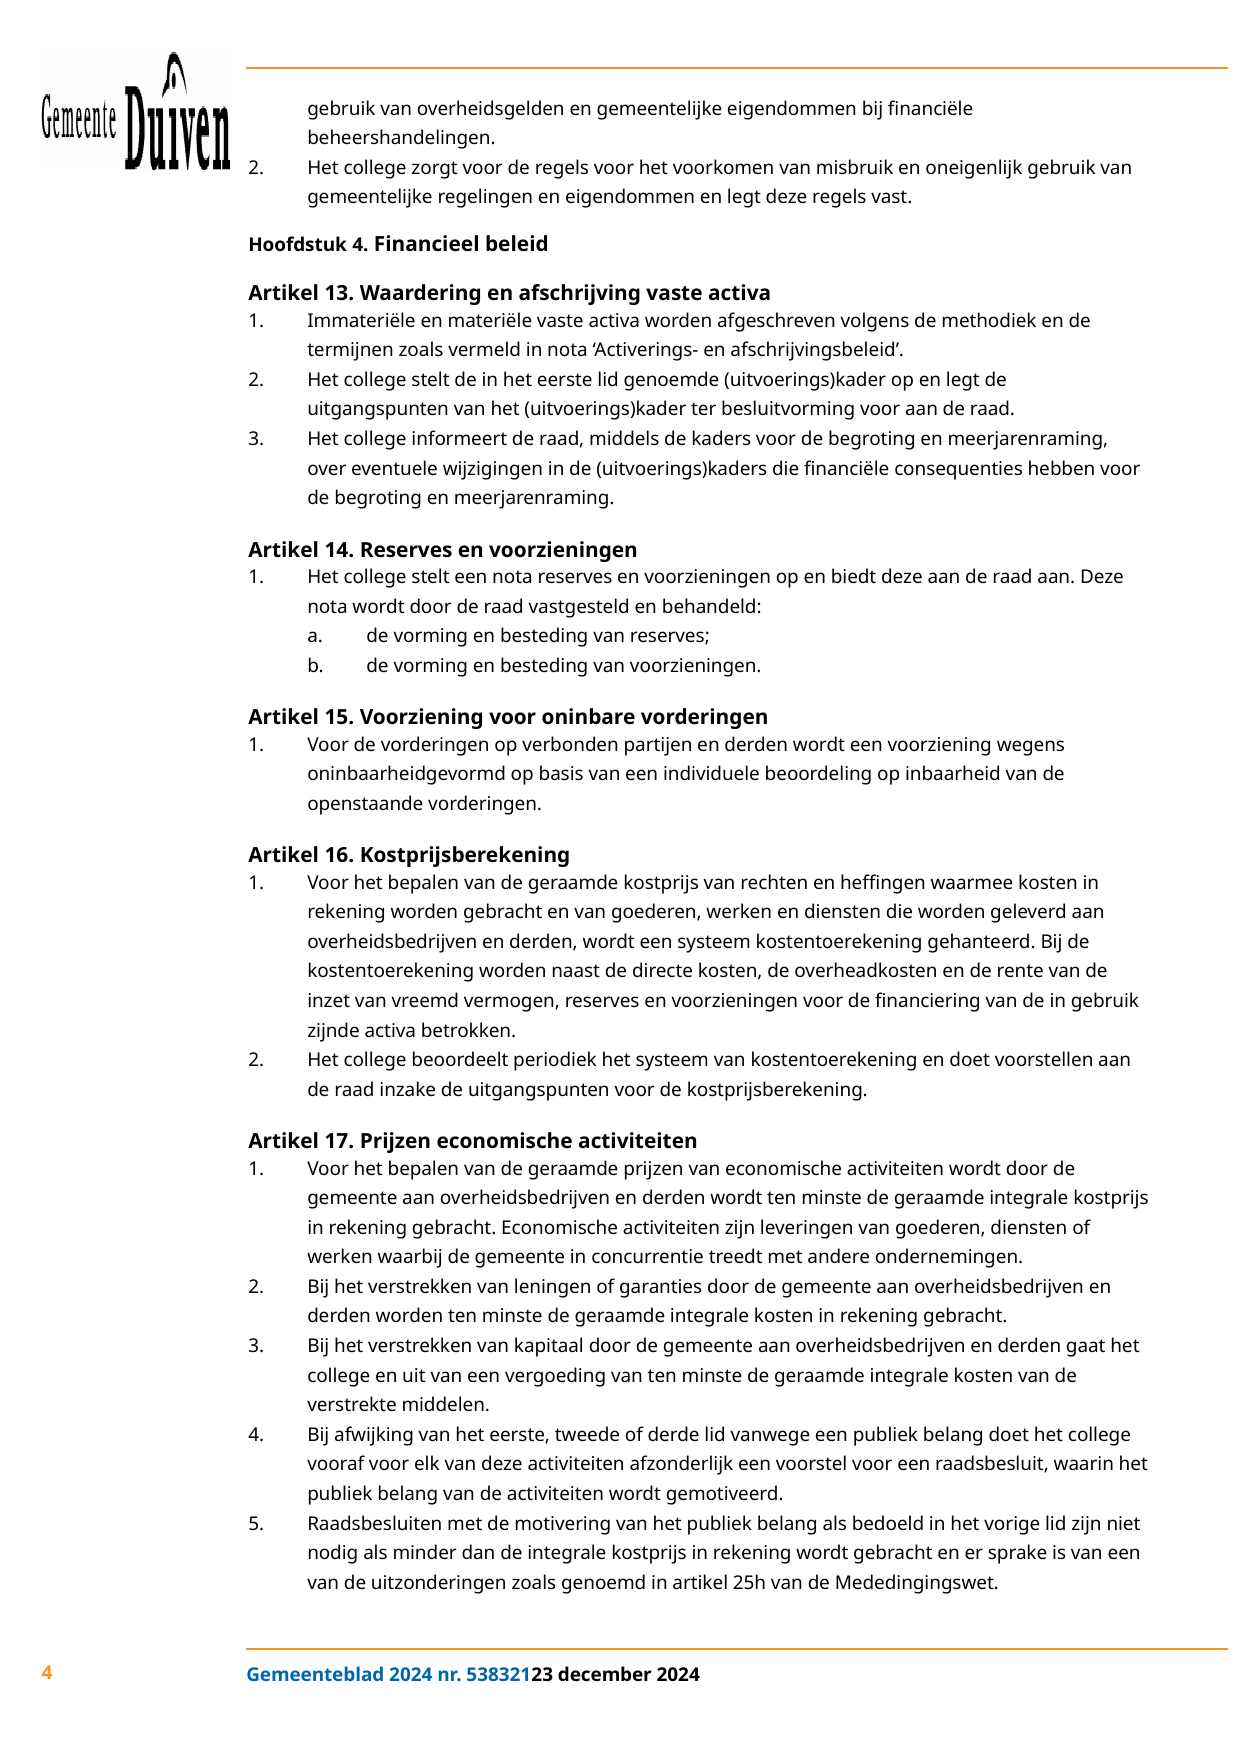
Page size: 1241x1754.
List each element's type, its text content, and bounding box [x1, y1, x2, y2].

list de vorming en besteding van reserves; [307, 622, 1152, 648]
list Het college zorgt voor de regels voor het voorkomen van misbruik en oneigenlijk gebruik van gemeentelijke regelingen en eigendommen en legt deze regels vast. [248, 154, 1152, 209]
list Raadsbesluiten met de motivering van het publiek belang als bedoeld in het vorige lid zijn niet nodig als minder dan de integrale kostprijs in rekening wordt gebracht en er sprake is van een van de uitzonderingen zoals genoemd in artikel 25h van de Mededingingswet. [248, 1510, 1152, 1595]
list Bij het verstrekken van leningen of garanties door de gemeente aan overheidsbedrijven en derden worden ten minste de geraamde integrale kosten in rekening gebracht. [248, 1273, 1152, 1328]
text Artikel 15. Voorziening voor oninbare vorderingen [248, 702, 1152, 731]
list Voor de vorderingen op verbonden partijen en derden wordt een voorziening wegens oninbaarheidgevormd op basis van een individuele beoordeling op inbaarheid van de openstaande vorderingen. [248, 731, 1152, 816]
text Artikel 17. Prijzen economische activiteiten [248, 1126, 1152, 1155]
list Het college stelt een nota reserves en voorzieningen op en biedt deze aan de raad aan. Deze nota wordt door de raad vastgesteld en behandeld: [248, 563, 1152, 618]
list Het college beoordeelt periodiek het systeem van kostentoerekening en doet voorstellen aan de raad inzake de uitgangspunten voor de kostprijsberekening. [248, 1046, 1152, 1102]
text Artikel 14. Reserves en voorzieningen [248, 535, 1152, 563]
text Artikel 16. Kostprijsberekening [248, 840, 1152, 869]
text Artikel 13. Waardering en afschrijving vaste activa [248, 278, 1152, 307]
list Voor het bepalen van de geraamde kostprijs van rechten en heffingen waarmee kosten in rekening worden gebracht en van goederen, werken en diensten die worden geleverd aan overheidsbedrijven en derden, wordt een systeem kostentoerekening gehanteerd. Bij de kostentoerekening worden naast de directe kosten, de overheadkosten en de rente van de inzet van vreemd vermogen, reserves en voorzieningen voor de financiering van de in gebruik zijnde activa betrokken. [248, 869, 1152, 1042]
list Voor het bepalen van de geraamde prijzen van economische activiteiten wordt door de gemeente aan overheidsbedrijven en derden wordt ten minste de geraamde integrale kostprijs in rekening gebracht. Economische activiteiten zijn leveringen van goederen, diensten of werken waarbij de gemeente in concurrentie treedt met andere ondernemingen. [248, 1155, 1152, 1269]
list Het college informeert de raad, middels de kaders voor de begroting en meerjarenraming, over eventuele wijzigingen in de (uitvoerings)kaders die financiële consequenties hebben voor de begroting en meerjarenraming. [248, 425, 1152, 510]
list Immateriële en materiële vaste activa worden afgeschreven volgens de methodiek en de termijnen zoals vermeld in nota ‘Activerings- en afschrijvingsbeleid’. [248, 307, 1152, 362]
list gebruik van overheidsgelden en gemeentelijke eigendommen bij financiële beheershandelingen. [248, 95, 1152, 150]
list Het college stelt de in het eerste lid genoemde (uitvoerings)kader op en legt de uitgangspunten van het (uitvoerings)kader ter besluitvorming voor aan de raad. [248, 366, 1152, 421]
list de vorming en besteding van voorzieningen. [307, 652, 1152, 678]
list Bij afwijking van het eerste, tweede of derde lid vanwege een publiek belang doet het college vooraf voor elk van deze activiteiten afzonderlijk een voorstel voor een raadsbesluit, waarin het publiek belang van de activiteiten wordt gemotiveerd. [248, 1421, 1152, 1506]
list Bij het verstrekken van kapitaal door de gemeente aan overheidsbedrijven en derden gaat het college en uit van een vergoeding van ten minste de geraamde integrale kosten van de verstrekte middelen. [248, 1332, 1152, 1417]
picture [41, 47, 231, 172]
text Hoofdstuk 4. Financieel beleid [248, 229, 1152, 258]
